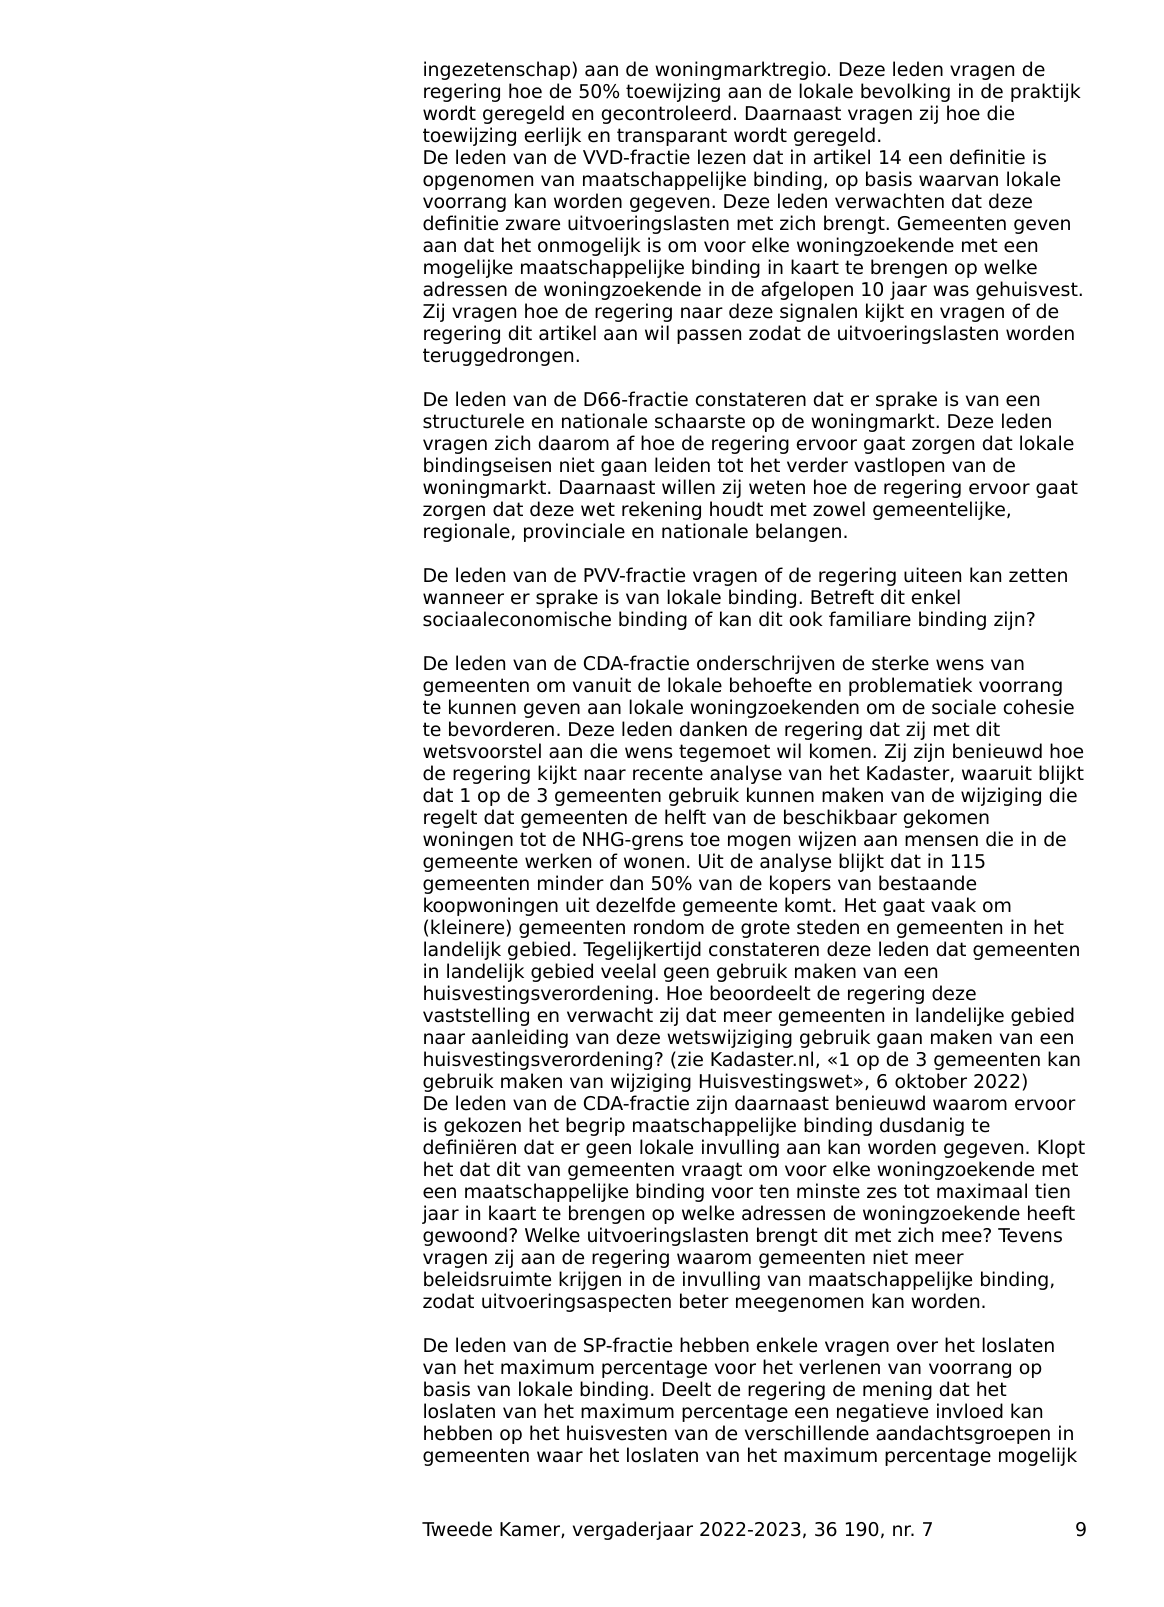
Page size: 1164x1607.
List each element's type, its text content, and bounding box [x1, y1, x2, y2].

text De leden van de CDA-fractie onderschrijven de sterke wens van gemeenten om vanuit de lokale behoefte en problematiek voorrang te kunnen geven aan lokale woningzoekenden om de sociale cohesie te bevorderen. Deze leden danken de regering dat zij met dit wetsvoorstel aan die wens tegemoet wil komen. Zij zijn benieuwd hoe de regering kijkt naar recente analyse van het Kadaster, waaruit blijkt dat 1 op de 3 gemeenten gebruik kunnen maken van de wijziging die regelt dat gemeenten de helft van de beschikbaar gekomen woningen tot de NHG-grens toe mogen wijzen aan mensen die in de gemeente werken of wonen. Uit de analyse blijkt dat in 115 gemeenten minder dan 50% van de kopers van bestaande koopwoningen uit dezelfde gemeente komt. Het gaat vaak om (kleinere) gemeenten rondom de grote steden en gemeenten in het landelijk gebied. Tegelijkertijd constateren deze leden dat gemeenten in landelijk gebied veelal geen gebruik maken van een huisvestingsverordening. Hoe beoordeelt de regering deze vaststelling en verwacht zij dat meer gemeenten in landelijke gebied naar aanleiding van deze wetswijziging gebruik gaan maken van een huisvestingsverordening? (zie Kadaster.nl, «1 op de 3 gemeenten kan gebruik maken van wijziging Huisvestingswet», 6 oktober 2022) [422, 653, 1087, 1093]
text De leden van de SP-fractie hebben enkele vragen over het loslaten van het maximum percentage voor het verlenen van voorrang op basis van lokale binding. Deelt de regering de mening dat het loslaten van het maximum percentage een negatieve invloed kan hebben op het huisvesten van de verschillende aandachtsgroepen in gemeenten waar het loslaten van het maximum percentage mogelijk [422, 1335, 1087, 1467]
text De leden van de D66-fractie constateren dat er sprake is van een structurele en nationale schaarste op de woningmarkt. Deze leden vragen zich daarom af hoe de regering ervoor gaat zorgen dat lokale bindingseisen niet gaan leiden tot het verder vastlopen van de woningmarkt. Daarnaast willen zij weten hoe de regering ervoor gaat zorgen dat deze wet rekening houdt met zowel gemeentelijke, regionale, provinciale en nationale belangen. [422, 389, 1087, 543]
text De leden van de CDA-fractie zijn daarnaast benieuwd waarom ervoor is gekozen het begrip maatschappelijke binding dusdanig te definiëren dat er geen lokale invulling aan kan worden gegeven. Klopt het dat dit van gemeenten vraagt om voor elke woningzoekende met een maatschappelijke binding voor ten minste zes tot maximaal tien jaar in kaart te brengen op welke adressen de woningzoekende heeft gewoond? Welke uitvoeringslasten brengt dit met zich mee? Tevens vragen zij aan de regering waarom gemeenten niet meer beleidsruimte krijgen in de invulling van maatschappelijke binding, zodat uitvoeringsaspecten beter meegenomen kan worden. [422, 1093, 1087, 1312]
text De leden van de VVD-fractie lezen dat in artikel 14 een definitie is opgenomen van maatschappelijke binding, op basis waarvan lokale voorrang kan worden gegeven. Deze leden verwachten dat deze definitie zware uitvoeringslasten met zich brengt. Gemeenten geven aan dat het onmogelijk is om voor elke woningzoekende met een mogelijke maatschappelijke binding in kaart te brengen op welke adressen de woningzoekende in de afgelopen 10 jaar was gehuisvest. Zij vragen hoe de regering naar deze signalen kijkt en vragen of de regering dit artikel aan wil passen zodat de uitvoeringslasten worden teruggedrongen. [422, 147, 1087, 367]
text De leden van de PVV-fractie vragen of de regering uiteen kan zetten wanneer er sprake is van lokale binding. Betreft dit enkel sociaaleconomische binding of kan dit ook familiare binding zijn? [422, 565, 1087, 631]
text ingezetenschap) aan de woningmarktregio. Deze leden vragen de regering hoe de 50% toewijzing aan de lokale bevolking in de praktijk wordt geregeld en gecontroleerd. Daarnaast vragen zij hoe die toewijzing eerlijk en transparant wordt geregeld. [422, 59, 1087, 147]
